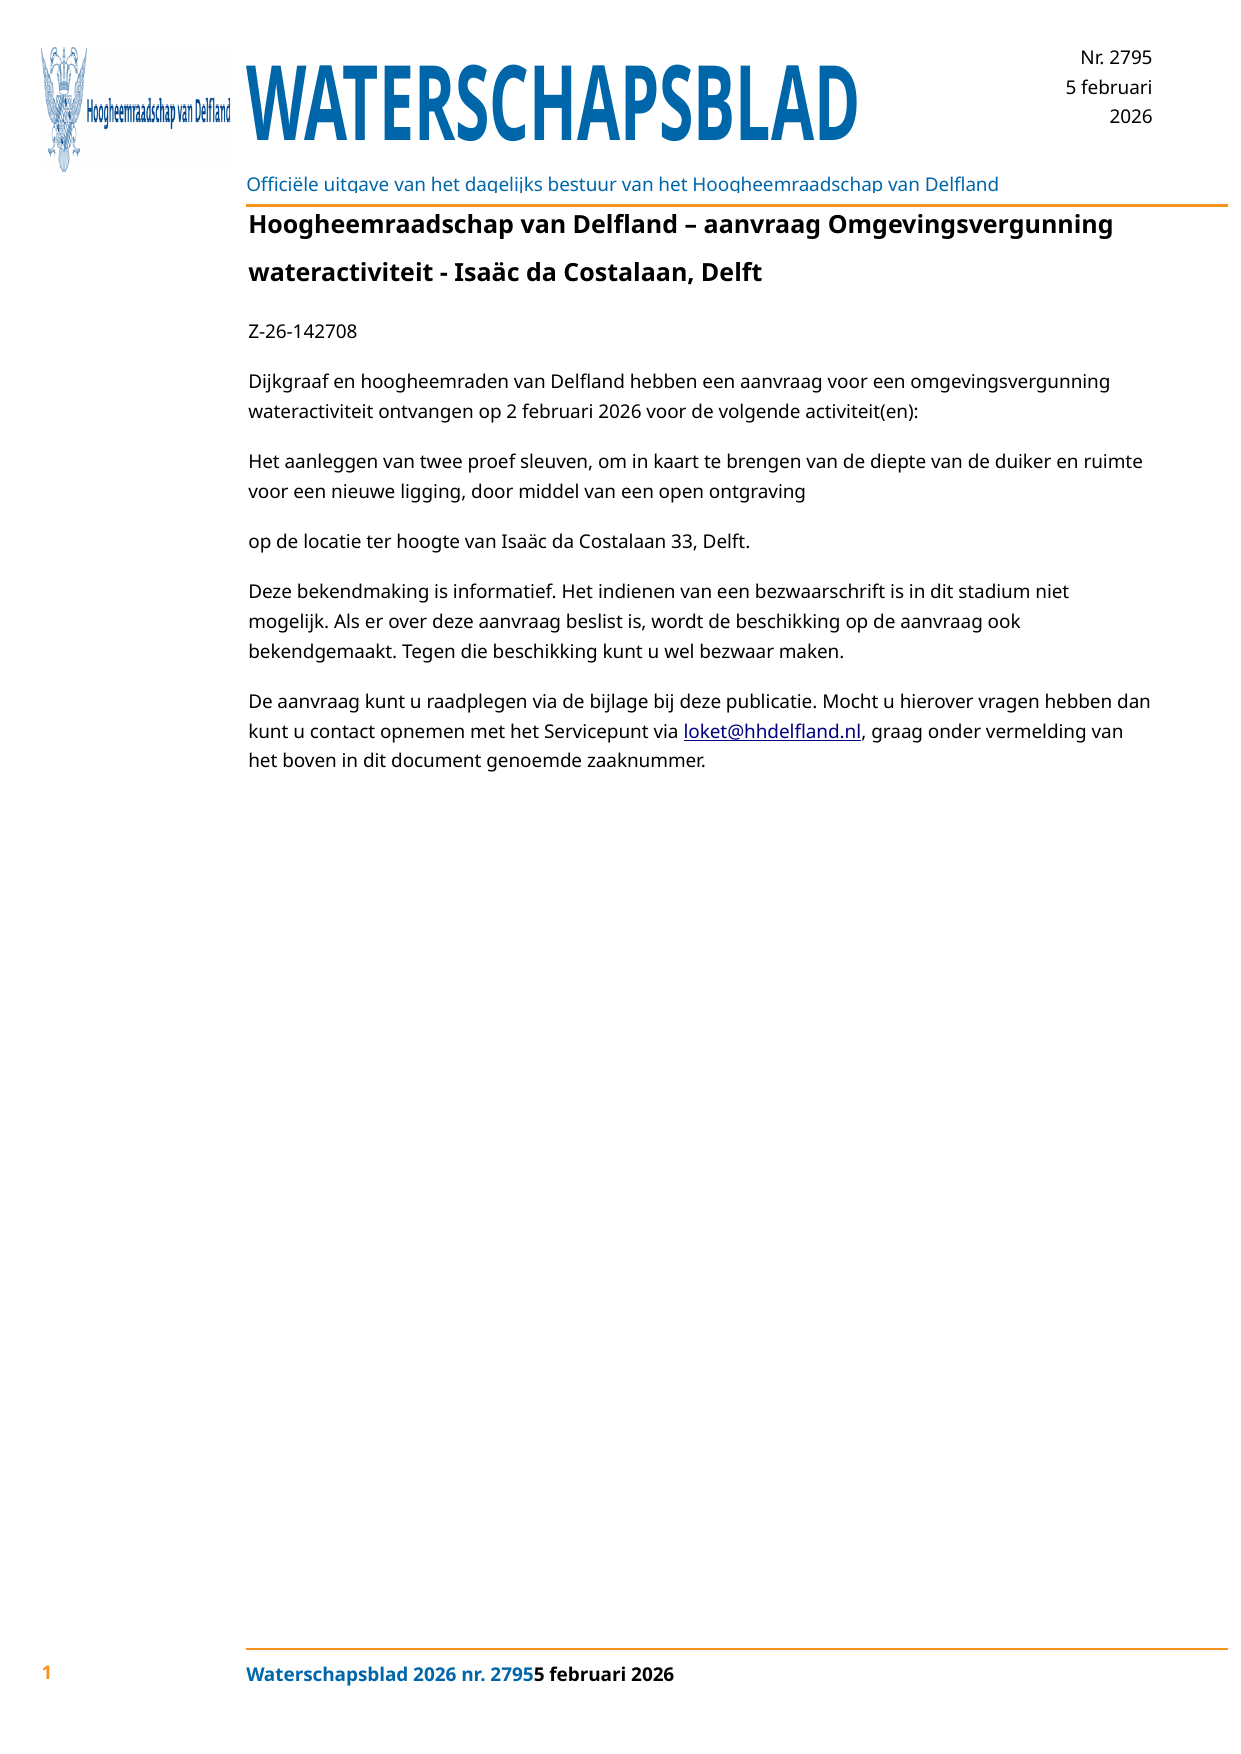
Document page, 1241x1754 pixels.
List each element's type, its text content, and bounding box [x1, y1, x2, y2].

text Hoogheemraadschap van Delfland – aanvraag Omgevingsvergunning wateractiviteit - Isaäc da Costalaan, Delft [248, 207, 1152, 288]
text Het aanleggen van twee proef sleuven, om in kaart te brengen van de diepte van de duiker en ruimte voor een nieuwe ligging, door middel van een open ontgraving [248, 448, 1152, 504]
text Dijkgraaf en hoogheemraden van Delfland hebben een aanvraag voor een omgevingsvergunning wateractiviteit ontvangen op 2 februari 2026 voor de volgende activiteit(en): [248, 368, 1152, 424]
picture [41, 47, 231, 172]
text Deze bekendmaking is informatief. Het indienen van een bezwaarschrift is in dit stadium niet mogelijk. Als er over deze aanvraag beslist is, wordt de beschikking op de aanvraag ook bekendgemaakt. Tegen die beschikking kunt u wel bezwaar maken. [248, 579, 1152, 664]
text op de locatie ter hoogte van Isaäc da Costalaan 33, Delft. [248, 528, 1152, 554]
text Z-26-142708 [248, 318, 1152, 344]
text De aanvraag kunt u raadplegen via de bijlage bij deze publicatie. Mocht u hierover vragen hebben dan kunt u contact opnemen met het Servicepunt via loket@hhdelfland.nl, graag onder vermelding van het boven in dit document genoemde zaaknummer. [248, 688, 1152, 773]
